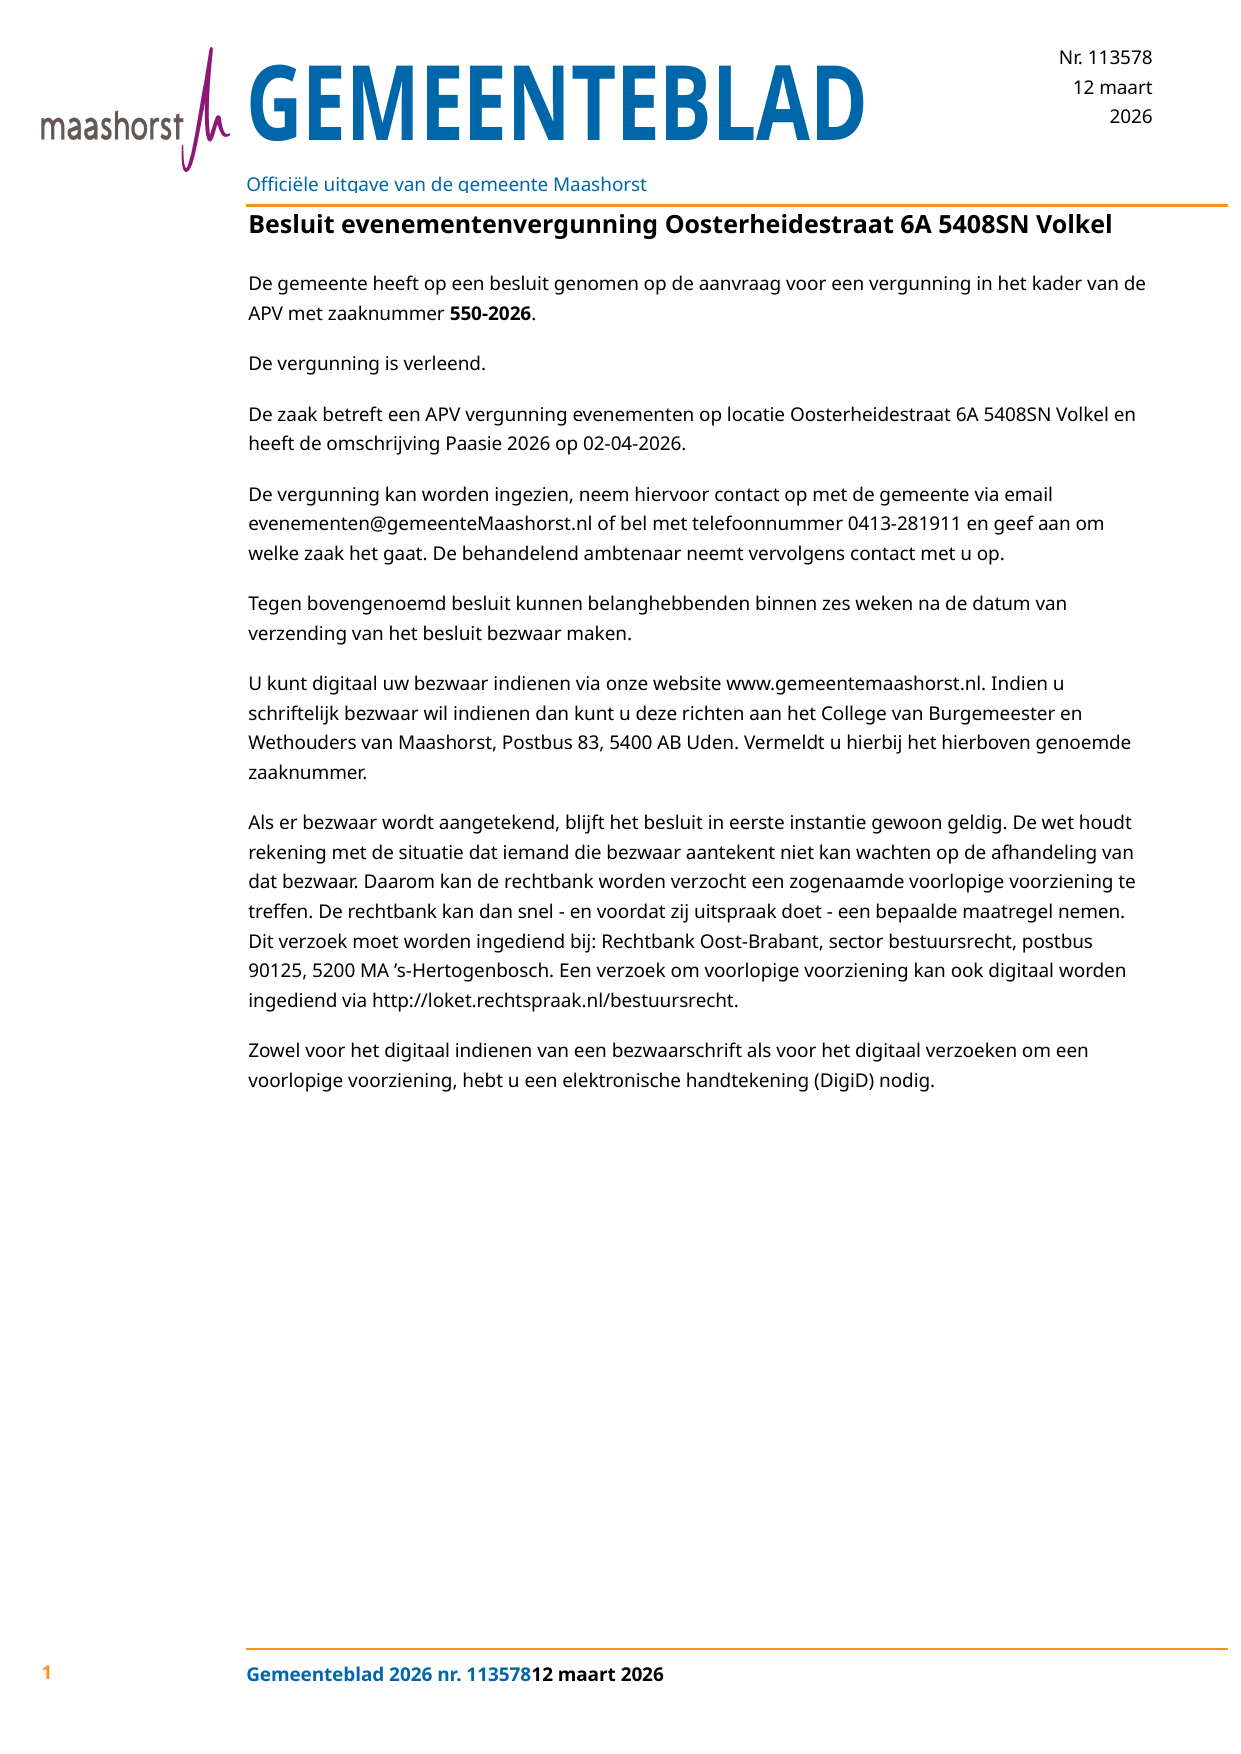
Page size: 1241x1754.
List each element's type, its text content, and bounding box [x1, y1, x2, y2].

picture [41, 47, 231, 172]
text Als er bezwaar wordt aangetekend, blijft het besluit in eerste instantie gewoon geldig. De wet houdt rekening met de situatie dat iemand die bezwaar aantekent niet kan wachten op de afhandeling van dat bezwaar. Daarom kan de rechtbank worden verzocht een zogenaamde voorlopige voorziening te treffen. De rechtbank kan dan snel - en voordat zij uitspraak doet - een bepaalde maatregel nemen. Dit verzoek moet worden ingediend bij: Rechtbank Oost-Brabant, sector bestuursrecht, postbus 90125, 5200 MA ’s-Hertogenbosch. Een verzoek om voorlopige voorziening kan ook digitaal worden ingediend via http://loket.rechtspraak.nl/bestuursrecht. [248, 809, 1152, 1013]
text De vergunning kan worden ingezien, neem hiervoor contact op met de gemeente via email evenementen@gemeenteMaashorst.nl of bel met telefoonnummer 0413-281911 en geef aan om welke zaak het gaat. De behandelend ambtenaar neemt vervolgens contact met u op. [248, 481, 1152, 566]
text De gemeente heeft op een besluit genomen op de aanvraag voor een vergunning in het kader van de APV met zaaknummer 550-2026. [248, 270, 1152, 326]
text U kunt digitaal uw bezwaar indienen via onze website www.gemeentemaashorst.nl. Indien u schriftelijk bezwaar wil indienen dan kunt u deze richten aan het College van Burgemeester en Wethouders van Maashorst, Postbus 83, 5400 AB Uden. Vermeldt u hierbij het hierboven genoemde zaaknummer. [248, 670, 1152, 785]
text Tegen bovengenoemd besluit kunnen belanghebbenden binnen zes weken na de datum van verzending van het besluit bezwaar maken. [248, 590, 1152, 646]
text Zowel voor het digitaal indienen van een bezwaarschrift als voor het digitaal verzoeken om een voorlopige voorziening, hebt u een elektronische handtekening (DigiD) nodig. [248, 1037, 1152, 1093]
text Besluit evenementenvergunning Oosterheidestraat 6A 5408SN Volkel [248, 207, 1152, 241]
text De zaak betreft een APV vergunning evenementen op locatie Oosterheidestraat 6A 5408SN Volkel en heeft de omschrijving Paasie 2026 op 02-04-2026. [248, 401, 1152, 456]
text De vergunning is verleend. [248, 350, 1152, 376]
